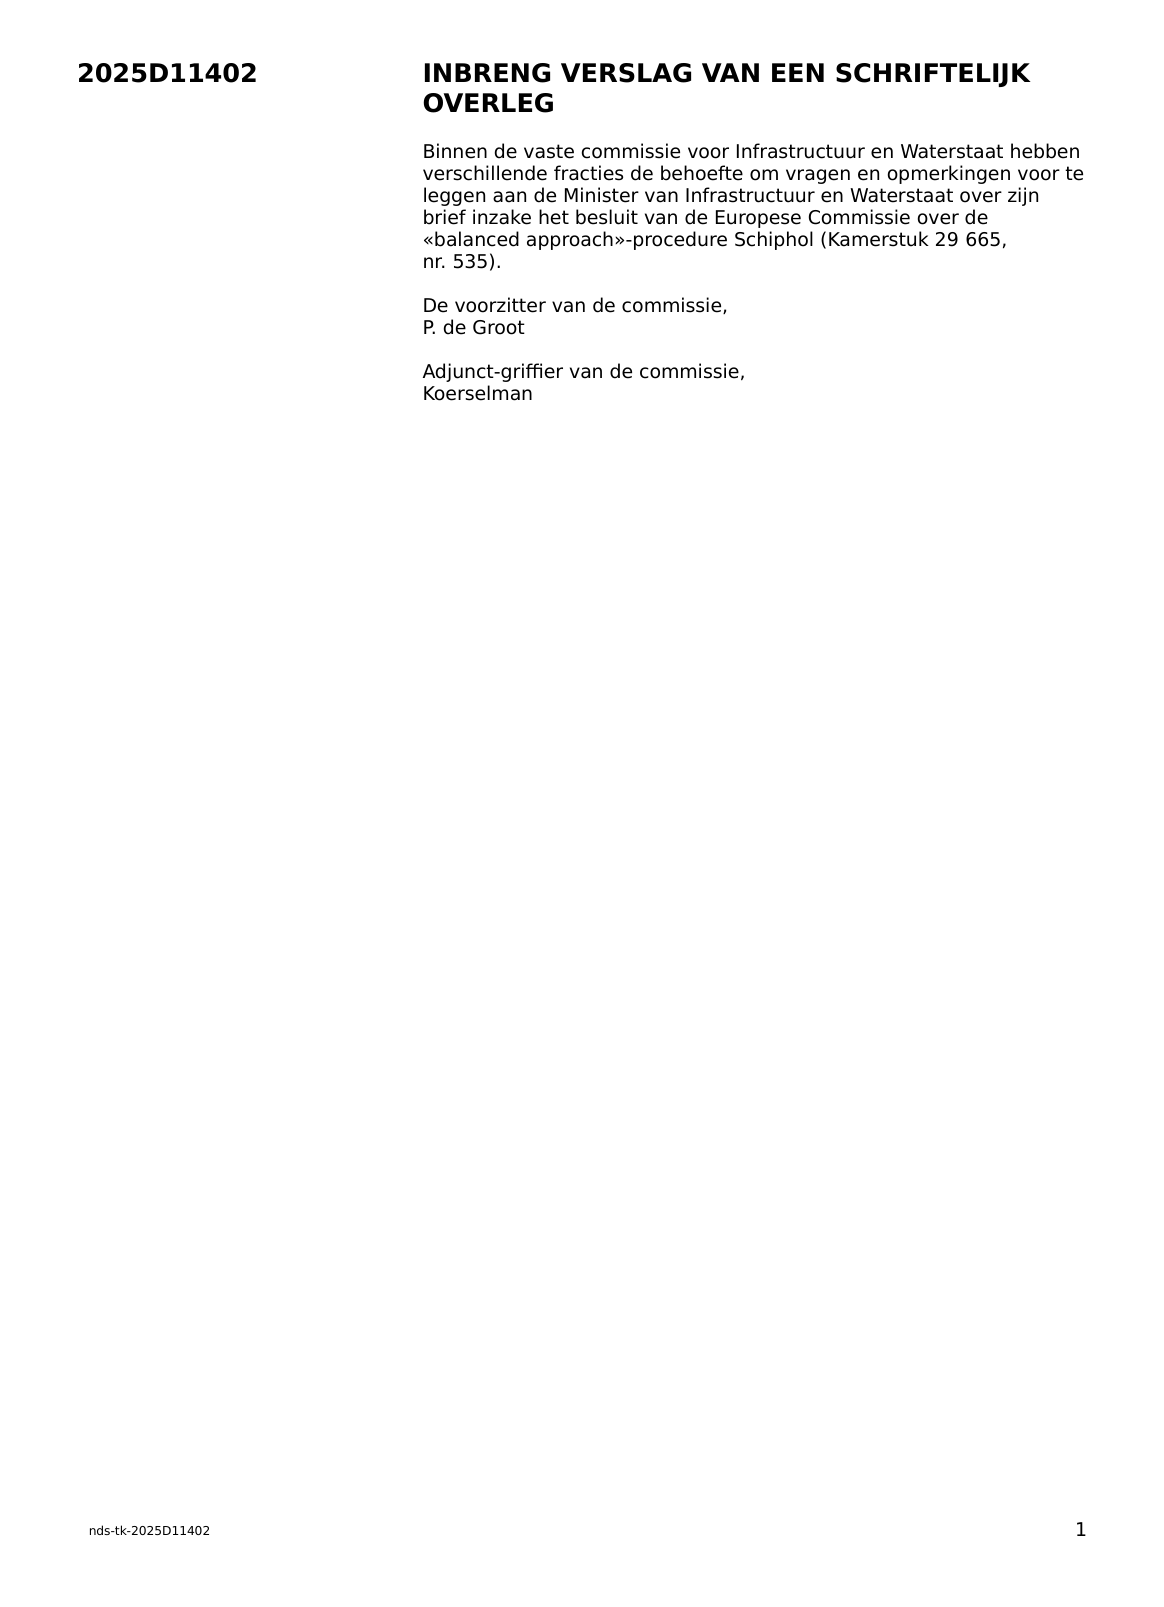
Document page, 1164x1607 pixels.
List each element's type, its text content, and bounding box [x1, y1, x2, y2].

text Koerselman [422, 383, 1087, 405]
text P. de Groot [422, 317, 1087, 339]
text Binnen de vaste commissie voor Infrastructuur en Waterstaat hebben verschillende fracties de behoefte om vragen en opmerkingen voor te leggen aan de Minister van Infrastructuur en Waterstaat over zijn brief inzake het besluit van de Europese Commissie over de «balanced approach»-procedure Schiphol (Kamerstuk 29 665, nr. 535). [422, 141, 1087, 272]
text 2025D11402 INBRENG VERSLAG VAN EEN SCHRIFTELIJK OVERLEG [77, 59, 1087, 118]
text nds-tk-2025D11402 [88, 1524, 323, 1538]
text De voorzitter van de commissie, [422, 295, 1087, 317]
text Adjunct-griffier van de commissie, [422, 361, 1087, 383]
